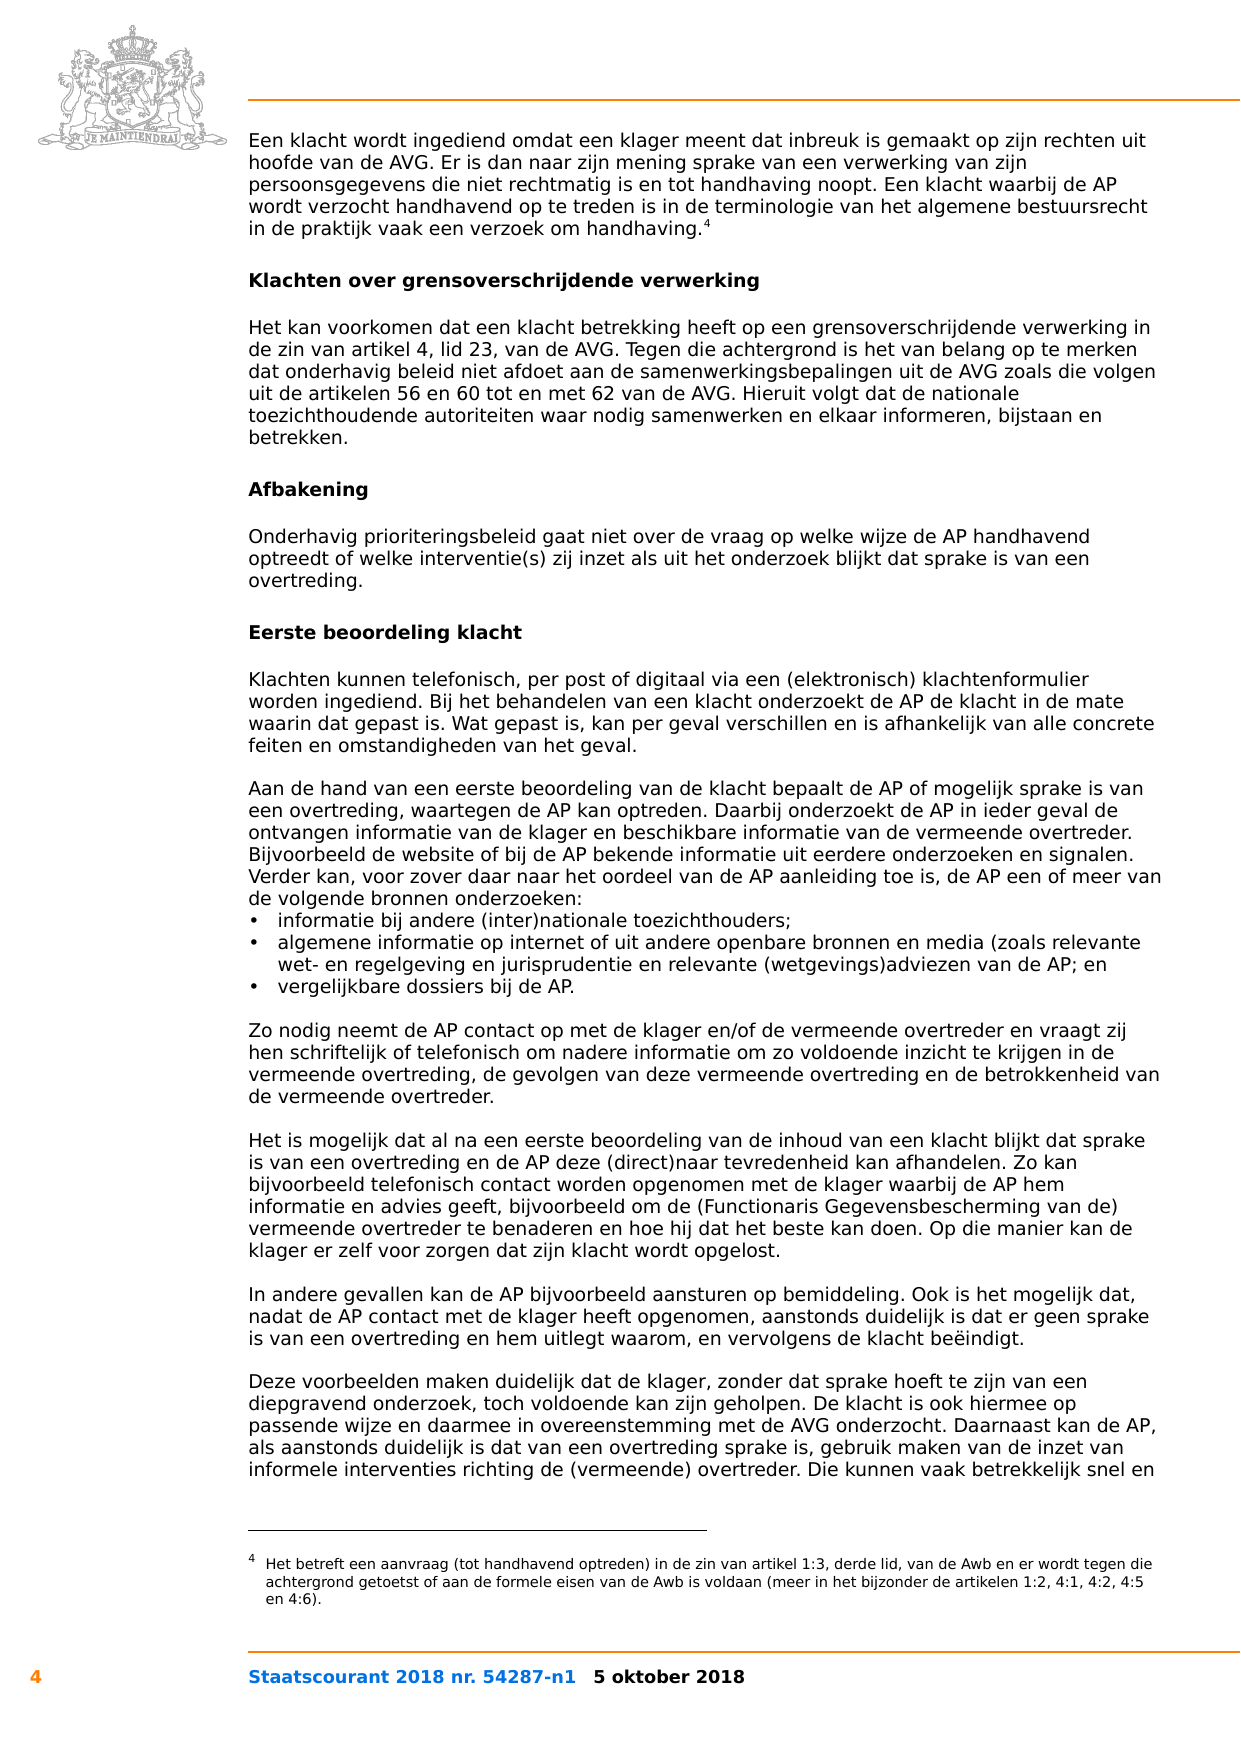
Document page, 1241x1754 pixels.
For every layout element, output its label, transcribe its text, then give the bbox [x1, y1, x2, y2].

text • informatie bij andere (inter)nationale toezichthouders; [248, 910, 1163, 932]
text Deze voorbeelden maken duidelijk dat de klager, zonder dat sprake hoeft te zijn van een diepgravend onderzoek, toch voldoende kan zijn geholpen. De klacht is ook hiermee op passende wijze en daarmee in overeenstemming met de AVG onderzocht. Daarnaast kan de AP, als aanstonds duidelijk is dat van een overtreding sprake is, gebruik maken van de inzet van informele interventies richting de (vermeende) overtreder. Die kunnen vaak betrekkelijk snel en [248, 1371, 1163, 1481]
text Zo nodig neemt de AP contact op met de klager en/of de vermeende overtreder en vraagt zij hen schriftelijk of telefonisch om nadere informatie om zo voldoende inzicht te krijgen in de vermeende overtreding, de gevolgen van deze vermeende overtreding en de betrokkenheid van de vermeende overtreder. [248, 1020, 1163, 1108]
text • vergelijkbare dossiers bij de AP. [248, 976, 1163, 998]
text Het betreft een aanvraag (tot handhavend optreden) in de zin van artikel 1:3, derde lid, van de Awb en er wordt tegen die achtergrond getoetst of aan de formele eisen van de Awb is voldaan (meer in het bijzonder de artikelen 1:2, 4:1, 4:2, 4:5 en 4:6). [248, 1552, 1163, 1608]
text Aan de hand van een eerste beoordeling van de klacht bepaalt de AP of mogelijk sprake is van een overtreding, waartegen de AP kan optreden. Daarbij onderzoekt de AP in ieder geval de ontvangen informatie van de klager en beschikbare informatie van de vermeende overtreder. Bijvoorbeeld de website of bij de AP bekende informatie uit eerdere onderzoeken en signalen. Verder kan, voor zover daar naar het oordeel van de AP aanleiding toe is, de AP een of meer van de volgende bronnen onderzoeken: [248, 778, 1163, 910]
picture [38, 25, 227, 150]
text Het kan voorkomen dat een klacht betrekking heeft op een grensoverschrijdende verwerking in de zin van artikel 4, lid 23, van de AVG. Tegen die achtergrond is het van belang op te merken dat onderhavig beleid niet afdoet aan de samenwerkingsbepalingen uit de AVG zoals die volgen uit de artikelen 56 en 60 tot en met 62 van de AVG. Hieruit volgt dat de nationale toezichthoudende autoriteiten waar nodig samenwerken en elkaar informeren, bijstaan en betrekken. [248, 317, 1163, 449]
subtitle Klachten over grensoverschrijdende verwerking [248, 270, 1163, 292]
text Onderhavig prioriteringsbeleid gaat niet over de vraag op welke wijze de AP handhavend optreedt of welke interventie(s) zij inzet als uit het onderzoek blijkt dat sprake is van een overtreding. [248, 526, 1163, 592]
text Klachten kunnen telefonisch, per post of digitaal via een (elektronisch) klachtenformulier worden ingediend. Bij het behandelen van een klacht onderzoekt de AP de klacht in de mate waarin dat gepast is. Wat gepast is, kan per geval verschillen en is afhankelijk van alle concrete feiten en omstandigheden van het geval. [248, 668, 1163, 756]
text Een klacht wordt ingediend omdat een klager meent dat inbreuk is gemaakt op zijn rechten uit hoofde van de AVG. Er is dan naar zijn mening sprake van een verwerking van zijn persoonsgegevens die niet rechtmatig is en tot handhaving noopt. Een klacht waarbij de AP wordt verzocht handhavend op te treden is in de terminologie van het algemene bestuursrecht in de praktijk vaak een verzoek om handhaving. [248, 130, 1163, 240]
text In andere gevallen kan de AP bijvoorbeeld aansturen op bemiddeling. Ook is het mogelijk dat, nadat de AP contact met de klager heeft opgenomen, aanstonds duidelijk is dat er geen sprake is van een overtreding en hem uitlegt waarom, en vervolgens de klacht beëindigt. [248, 1283, 1163, 1349]
subtitle Afbakening [248, 479, 1163, 501]
subtitle Eerste beoordeling klacht [248, 622, 1163, 643]
text Het is mogelijk dat al na een eerste beoordeling van de inhoud van een klacht blijkt dat sprake is van een overtreding en de AP deze (direct)naar tevredenheid kan afhandelen. Zo kan bijvoorbeeld telefonisch contact worden opgenomen met de klager waarbij de AP hem informatie en advies geeft, bijvoorbeeld om de (Functionaris Gegevensbescherming van de) vermeende overtreder te benaderen en hoe hij dat het beste kan doen. Op die manier kan de klager er zelf voor zorgen dat zijn klacht wordt opgelost. [248, 1130, 1163, 1262]
text • algemene informatie op internet of uit andere openbare bronnen en media (zoals relevante wet- en regelgeving en jurisprudentie en relevante (wetgevings)adviezen van de AP; en [248, 932, 1163, 976]
